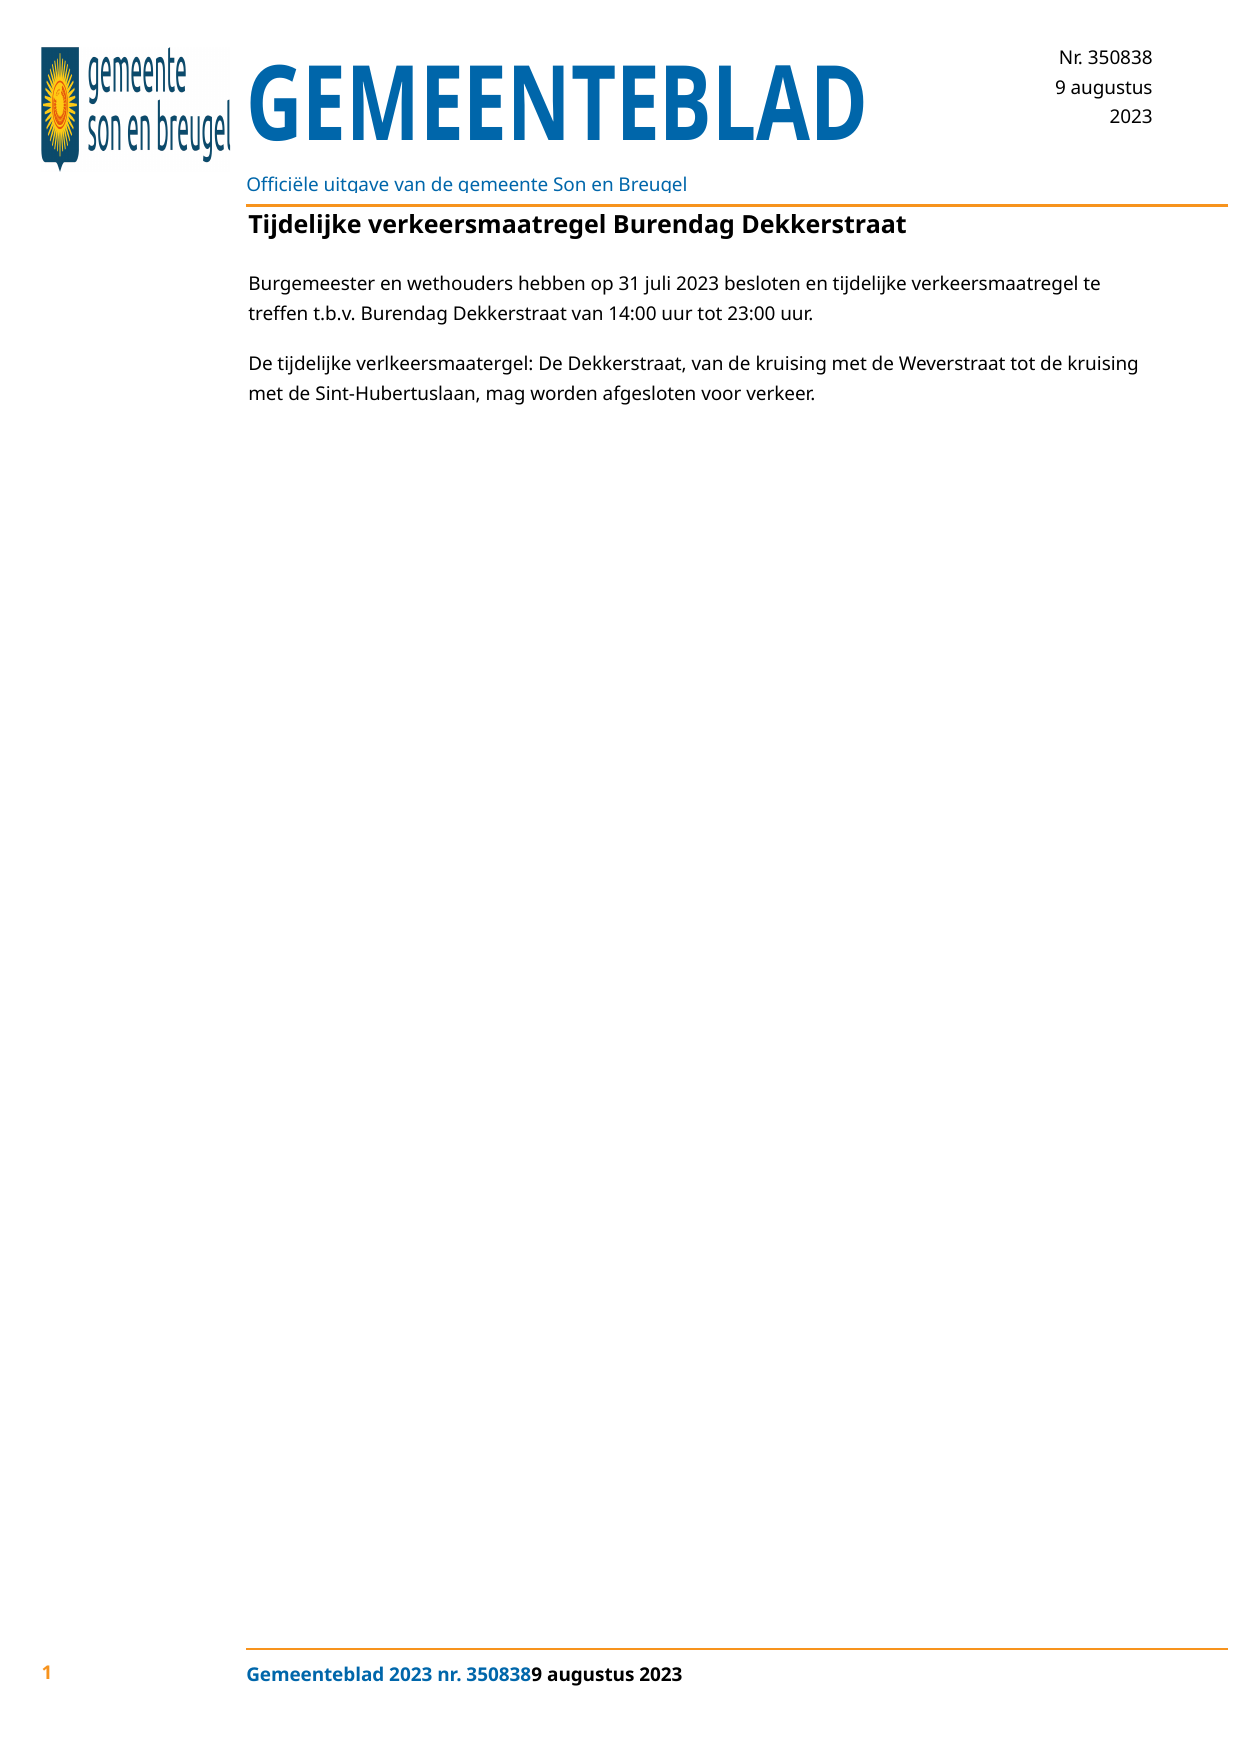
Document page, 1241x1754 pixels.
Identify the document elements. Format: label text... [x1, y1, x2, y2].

text De tijdelijke verlkeersmaatergel: De Dekkerstraat, van de kruising met de Weverstraat tot de kruising met de Sint-Hubertuslaan, mag worden afgesloten voor verkeer. [248, 350, 1152, 406]
picture [41, 47, 231, 172]
text Tijdelijke verkeersmaatregel Burendag Dekkerstraat [248, 207, 1152, 241]
text Burgemeester en wethouders hebben op 31 juli 2023 besloten en tijdelijke verkeersmaatregel te treffen t.b.v. Burendag Dekkerstraat van 14:00 uur tot 23:00 uur. [248, 270, 1152, 326]
